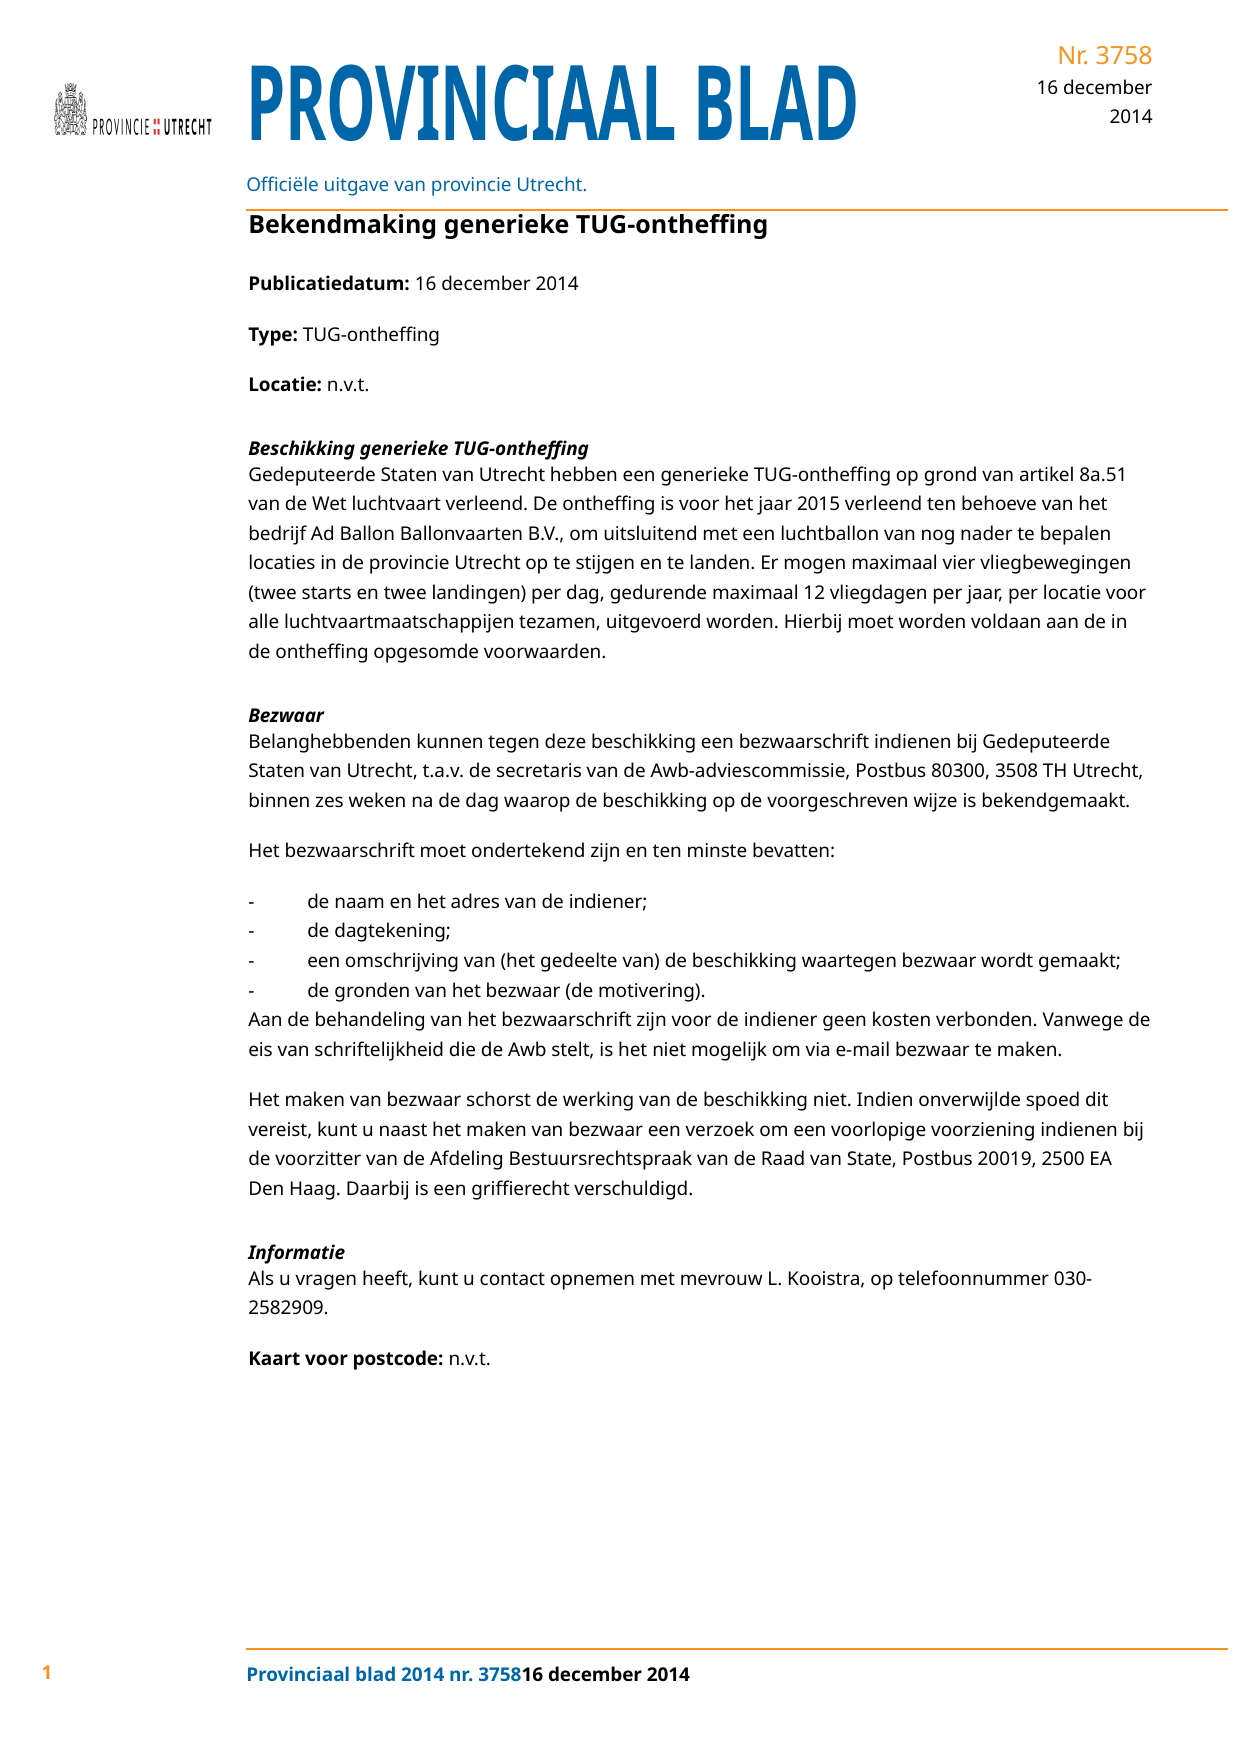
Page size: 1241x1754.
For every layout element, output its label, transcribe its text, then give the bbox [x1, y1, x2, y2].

picture [41, 47, 231, 172]
text Het maken van bezwaar schorst de werking van de beschikking niet. Indien onverwijlde spoed dit vereist, kunt u naast het maken van bezwaar een verzoek om een voorlopige voorziening indienen bij de voorzitter van de Afdeling Bestuursrechtspraak van de Raad van State, Postbus 20019, 2500 EA Den Haag. Daarbij is een griffierecht verschuldigd. [248, 1086, 1152, 1201]
text Informatie [248, 1239, 1152, 1265]
text Type: TUG-ontheffing [248, 321, 1152, 346]
text Als u vragen heeft, kunt u contact opnemen met mevrouw L. Kooistra, op telefoonnummer 030-2582909. [248, 1265, 1152, 1320]
list een omschrijving van (het gedeelte van) de beschikking waartegen bezwaar wordt gemaakt; [248, 947, 1152, 973]
text Aan de behandeling van het bezwaarschrift zijn voor de indiener geen kosten verbonden. Vanwege de eis van schriftelijkheid die de Awb stelt, is het niet mogelijk om via e-mail bezwaar te maken. [248, 1006, 1152, 1062]
text Bekendmaking generieke TUG-ontheffing [248, 211, 1152, 241]
text Bezwaar [248, 702, 1152, 728]
text Publicatiedatum: 16 december 2014 [248, 270, 1152, 296]
text Gedeputeerde Staten van Utrecht hebben een generieke TUG-ontheffing op grond van artikel 8a.51 van de Wet luchtvaart verleend. De ontheffing is voor het jaar 2015 verleend ten behoeve van het bedrijf Ad Ballon Ballonvaarten B.V., om uitsluitend met een luchtballon van nog nader te bepalen locaties in de provincie Utrecht op te stijgen en te landen. Er mogen maximaal vier vliegbewegingen (twee starts en twee landingen) per dag, gedurende maximaal 12 vliegdagen per jaar, per locatie voor alle luchtvaartmaatschappijen tezamen, uitgevoerd worden. Hierbij moet worden voldaan aan de in de ontheffing opgesomde voorwaarden. [248, 461, 1152, 664]
text Beschikking generieke TUG-ontheffing [248, 435, 1152, 461]
list de dagtekening; [248, 918, 1152, 943]
text Belanghebbenden kunnen tegen deze beschikking een bezwaarschrift indienen bij Gedeputeerde Staten van Utrecht, t.a.v. de secretaris van de Awb-adviescommissie, Postbus 80300, 3508 TH Utrecht, binnen zes weken na de dag waarop de beschikking op de voorgeschreven wijze is bekendgemaakt. [248, 728, 1152, 813]
text Kaart voor postcode: n.v.t. [248, 1345, 1152, 1371]
list de gronden van het bezwaar (de motivering). [248, 977, 1152, 1002]
text Locatie: n.v.t. [248, 371, 1152, 397]
list de naam en het adres van de indiener; [248, 888, 1152, 914]
text Het bezwaarschrift moet ondertekend zijn en ten minste bevatten: [248, 838, 1152, 863]
